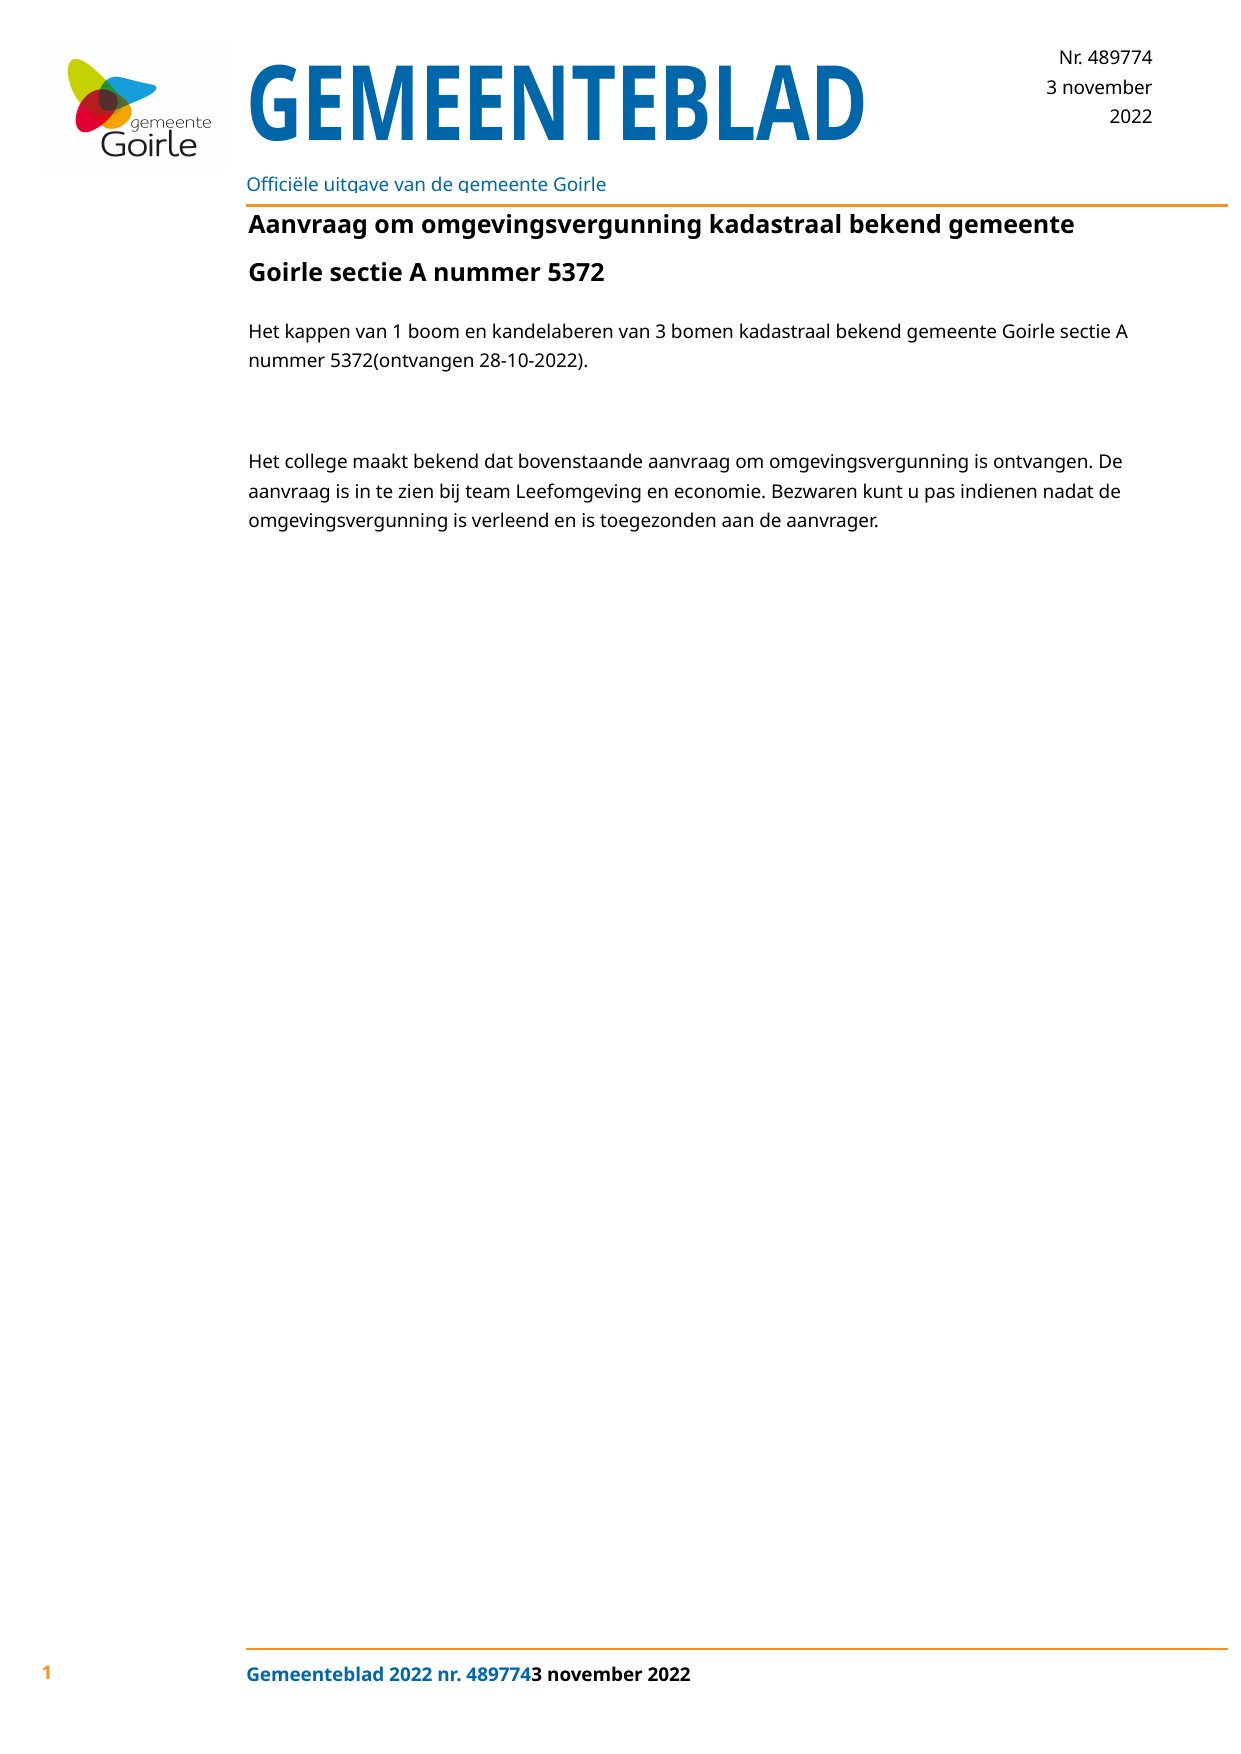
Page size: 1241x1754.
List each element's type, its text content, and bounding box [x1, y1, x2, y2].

text Het kappen van 1 boom en kandelaberen van 3 bomen kadastraal bekend gemeente Goirle sectie A nummer 5372(ontvangen 28-10-2022). [248, 318, 1152, 373]
text Aanvraag om omgevingsvergunning kadastraal bekend gemeente Goirle sectie A nummer 5372 [248, 207, 1152, 288]
picture [41, 47, 231, 172]
text Het college maakt bekend dat bovenstaande aanvraag om omgevingsvergunning is ontvangen. De aanvraag is in te zien bij team Leefomgeving en economie. Bezwaren kunt u pas indienen nadat de omgevingsvergunning is verleend en is toegezonden aan de aanvrager. [248, 448, 1152, 533]
